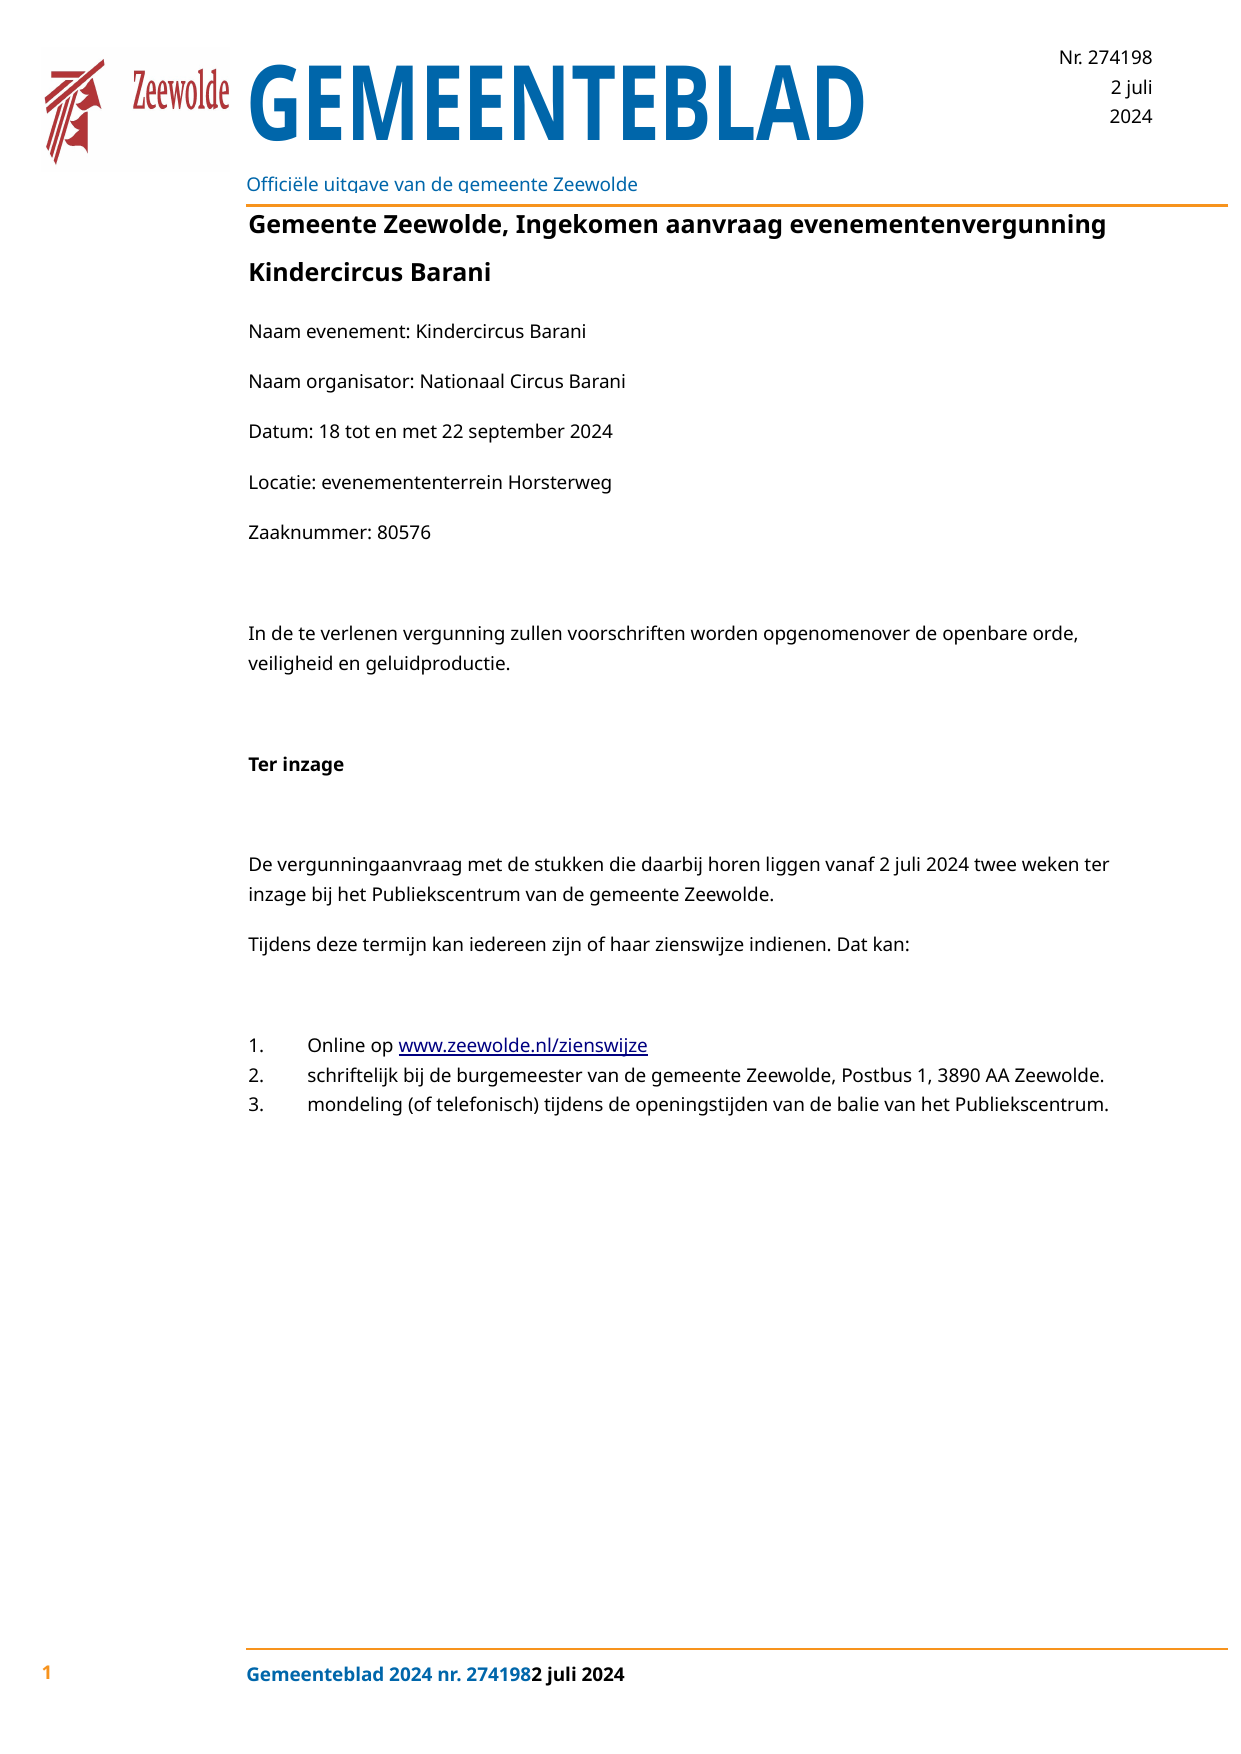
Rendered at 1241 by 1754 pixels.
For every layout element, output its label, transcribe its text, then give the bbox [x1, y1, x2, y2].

text Naam organisator: Nationaal Circus Barani [248, 368, 1152, 394]
picture [41, 47, 231, 172]
text Tijdens deze termijn kan iedereen zijn of haar zienswijze indienen. Dat kan: [248, 932, 1152, 957]
text In de te verlenen vergunning zullen voorschriften worden opgenomenover de openbare orde, veiligheid en geluidproductie. [248, 620, 1152, 676]
text Naam evenement: Kindercircus Barani [248, 318, 1152, 344]
text Gemeente Zeewolde, Ingekomen aanvraag evenementenvergunning Kindercircus Barani [248, 207, 1152, 288]
list mondeling (of telefonisch) tijdens de openingstijden van de balie van het Publiekscentrum. [248, 1092, 1152, 1117]
text De vergunningaanvraag met de stukken die daarbij horen liggen vanaf 2 juli 2024 twee weken ter inzage bij het Publiekscentrum van de gemeente Zeewolde. [248, 852, 1152, 907]
text Locatie: evenemententerrein Horsterweg [248, 469, 1152, 495]
text Datum: 18 tot en met 22 september 2024 [248, 419, 1152, 444]
text Ter inzage [248, 751, 1152, 777]
text Zaaknummer: 80576 [248, 519, 1152, 545]
list schriftelijk bij de burgemeester van de gemeente Zeewolde, Postbus 1, 3890 AA Zeewolde. [248, 1062, 1152, 1088]
list Online op www.zeewolde.nl/zienswijze [248, 1032, 1152, 1058]
